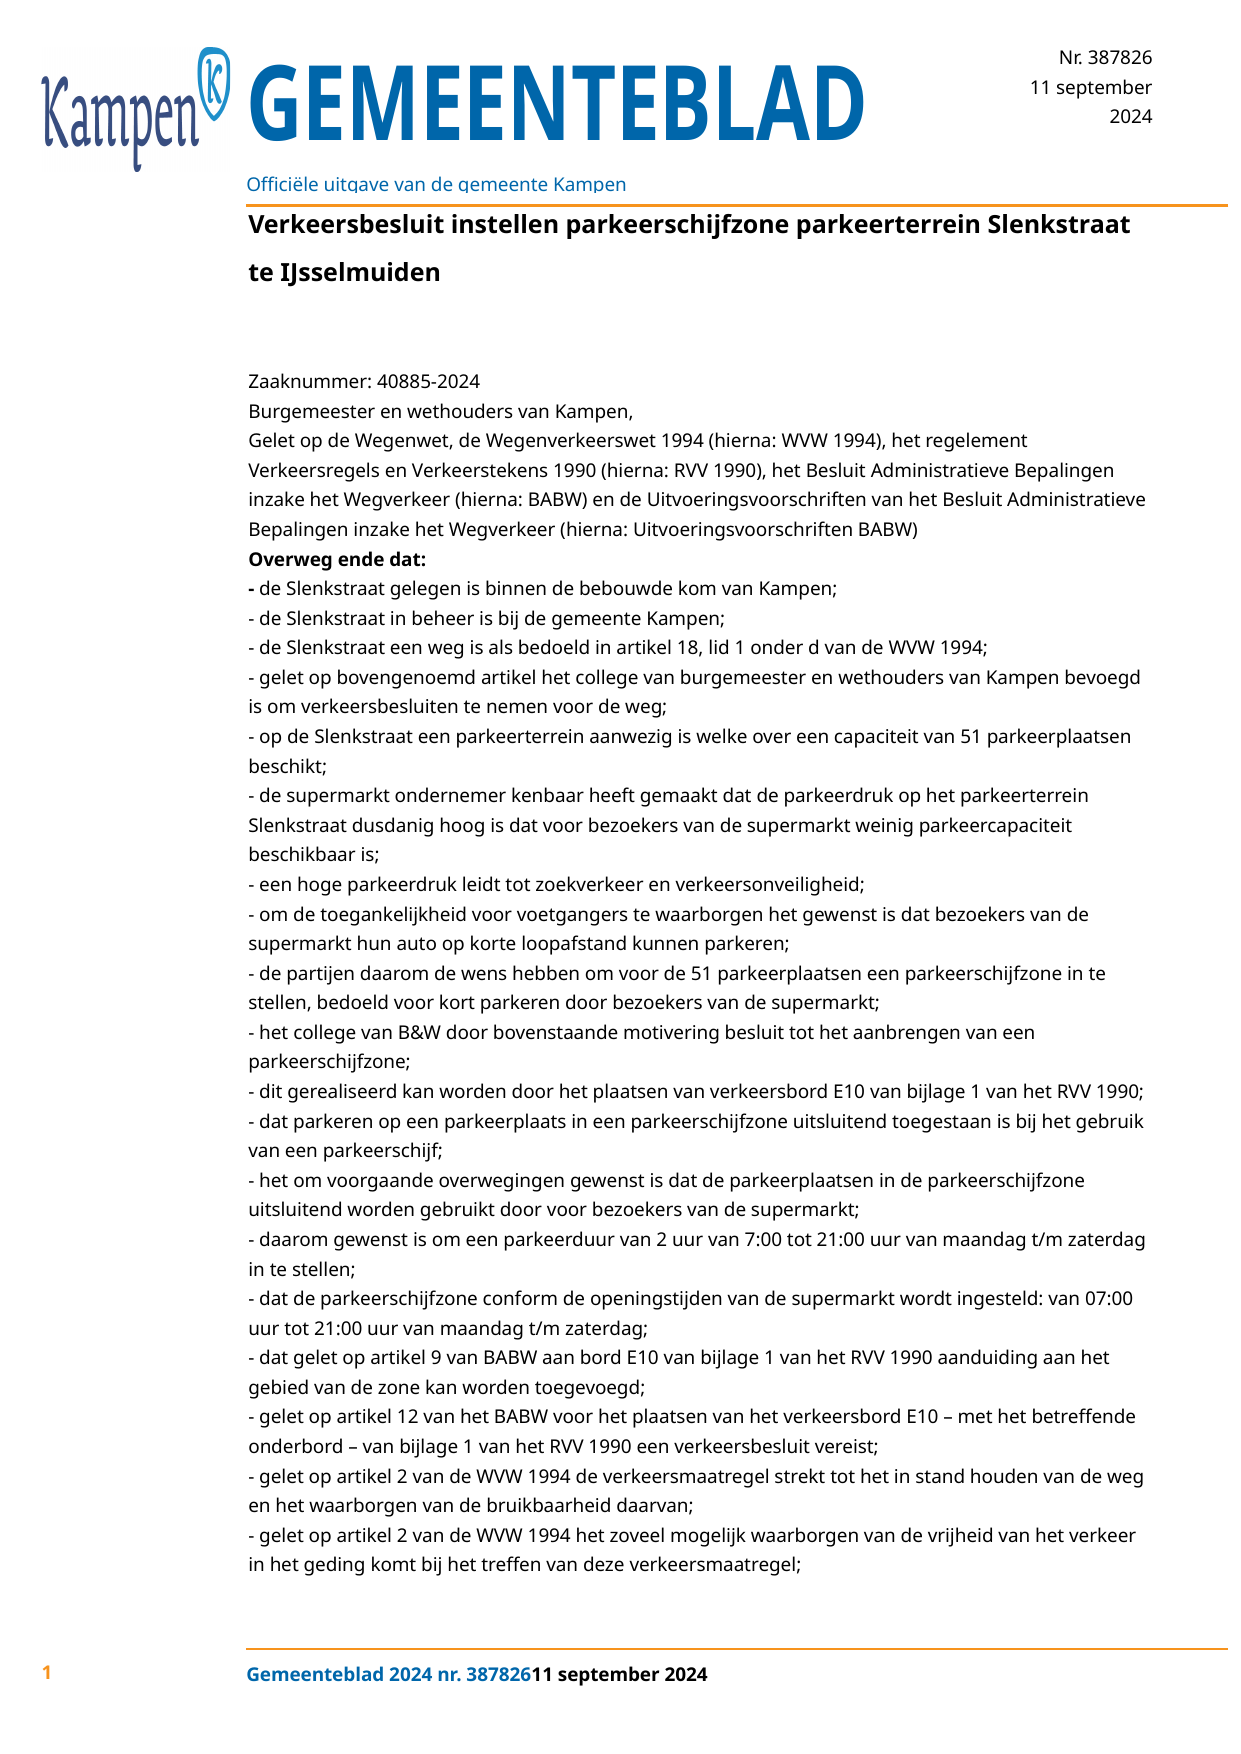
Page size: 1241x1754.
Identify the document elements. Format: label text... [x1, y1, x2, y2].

text - het om voorgaande overwegingen gewenst is dat de parkeerplaatsen in de parkeerschijfzone uitsluitend worden gebruikt door voor bezoekers van de supermarkt; [248, 1167, 1152, 1222]
text - het college van B&W door bovenstaande motivering besluit tot het aanbrengen van een parkeerschijfzone; [248, 1019, 1152, 1074]
text - dat de parkeerschijfzone conform de openingstijden van de supermarkt wordt ingesteld: van 07:00 uur tot 21:00 uur van maandag t/m zaterdag; [248, 1285, 1152, 1341]
text - de Slenkstraat gelegen is binnen de bebouwde kom van Kampen; [248, 575, 1152, 601]
text - gelet op bovengenoemd artikel het college van burgemeester en wethouders van Kampen bevoegd is om verkeersbesluiten te nemen voor de weg; [248, 664, 1152, 719]
text - een hoge parkeerdruk leidt tot zoekverkeer en verkeersonveiligheid; [248, 871, 1152, 897]
text - dat parkeren op een parkeerplaats in een parkeerschijfzone uitsluitend toegestaan is bij het gebruik van een parkeerschijf; [248, 1108, 1152, 1163]
text - de Slenkstraat een weg is als bedoeld in artikel 18, lid 1 onder d van de WVW 1994; [248, 634, 1152, 660]
text - gelet op artikel 2 van de WVW 1994 het zoveel mogelijk waarborgen van de vrijheid van het verkeer in het geding komt bij het treffen van deze verkeersmaatregel; [248, 1522, 1152, 1577]
text - om de toegankelijkheid voor voetgangers te waarborgen het gewenst is dat bezoekers van de supermarkt hun auto op korte loopafstand kunnen parkeren; [248, 901, 1152, 956]
text - de partijen daarom de wens hebben om voor de 51 parkeerplaatsen een parkeerschijfzone in te stellen, bedoeld voor kort parkeren door bezoekers van de supermarkt; [248, 960, 1152, 1015]
text - daarom gewenst is om een parkeerduur van 2 uur van 7:00 tot 21:00 uur van maandag t/m zaterdag in te stellen; [248, 1226, 1152, 1281]
text - de Slenkstraat in beheer is bij de gemeente Kampen; [248, 605, 1152, 631]
text Burgemeester en wethouders van Kampen, [248, 398, 1152, 423]
text Zaaknummer: 40885-2024 [248, 368, 1152, 394]
text Overweg ende dat: [248, 546, 1152, 571]
text Verkeersbesluit instellen parkeerschijfzone parkeerterrein Slenkstraat te IJsselmuiden [248, 207, 1152, 288]
text - dat gelet op artikel 9 van BABW aan bord E10 van bijlage 1 van het RVV 1990 aanduiding aan het gebied van de zone kan worden toegevoegd; [248, 1344, 1152, 1400]
text - gelet op artikel 12 van het BABW voor het plaatsen van het verkeersbord E10 – met het betreffende onderbord – van bijlage 1 van het RVV 1990 een verkeersbesluit vereist; [248, 1404, 1152, 1459]
text - op de Slenkstraat een parkeerterrein aanwezig is welke over een capaciteit van 51 parkeerplaatsen beschikt; [248, 723, 1152, 778]
text - dit gerealiseerd kan worden door het plaatsen van verkeersbord E10 van bijlage 1 van het RVV 1990; [248, 1078, 1152, 1104]
picture [41, 47, 231, 172]
text Gelet op de Wegenwet, de Wegenverkeerswet 1994 (hierna: WVW 1994), het regelement Verkeersregels en Verkeerstekens 1990 (hierna: RVV 1990), het Besluit Administratieve Bepalingen inzake het Wegverkeer (hierna: BABW) en de Uitvoeringsvoorschriften van het Besluit Administratieve Bepalingen inzake het Wegverkeer (hierna: Uitvoeringsvoorschriften BABW) [248, 427, 1152, 542]
text - gelet op artikel 2 van de WVW 1994 de verkeersmaatregel strekt tot het in stand houden van de weg en het waarborgen van de bruikbaarheid daarvan; [248, 1463, 1152, 1518]
text - de supermarkt ondernemer kenbaar heeft gemaakt dat de parkeerdruk op het parkeerterrein Slenkstraat dusdanig hoog is dat voor bezoekers van de supermarkt weinig parkeercapaciteit beschikbaar is; [248, 782, 1152, 867]
